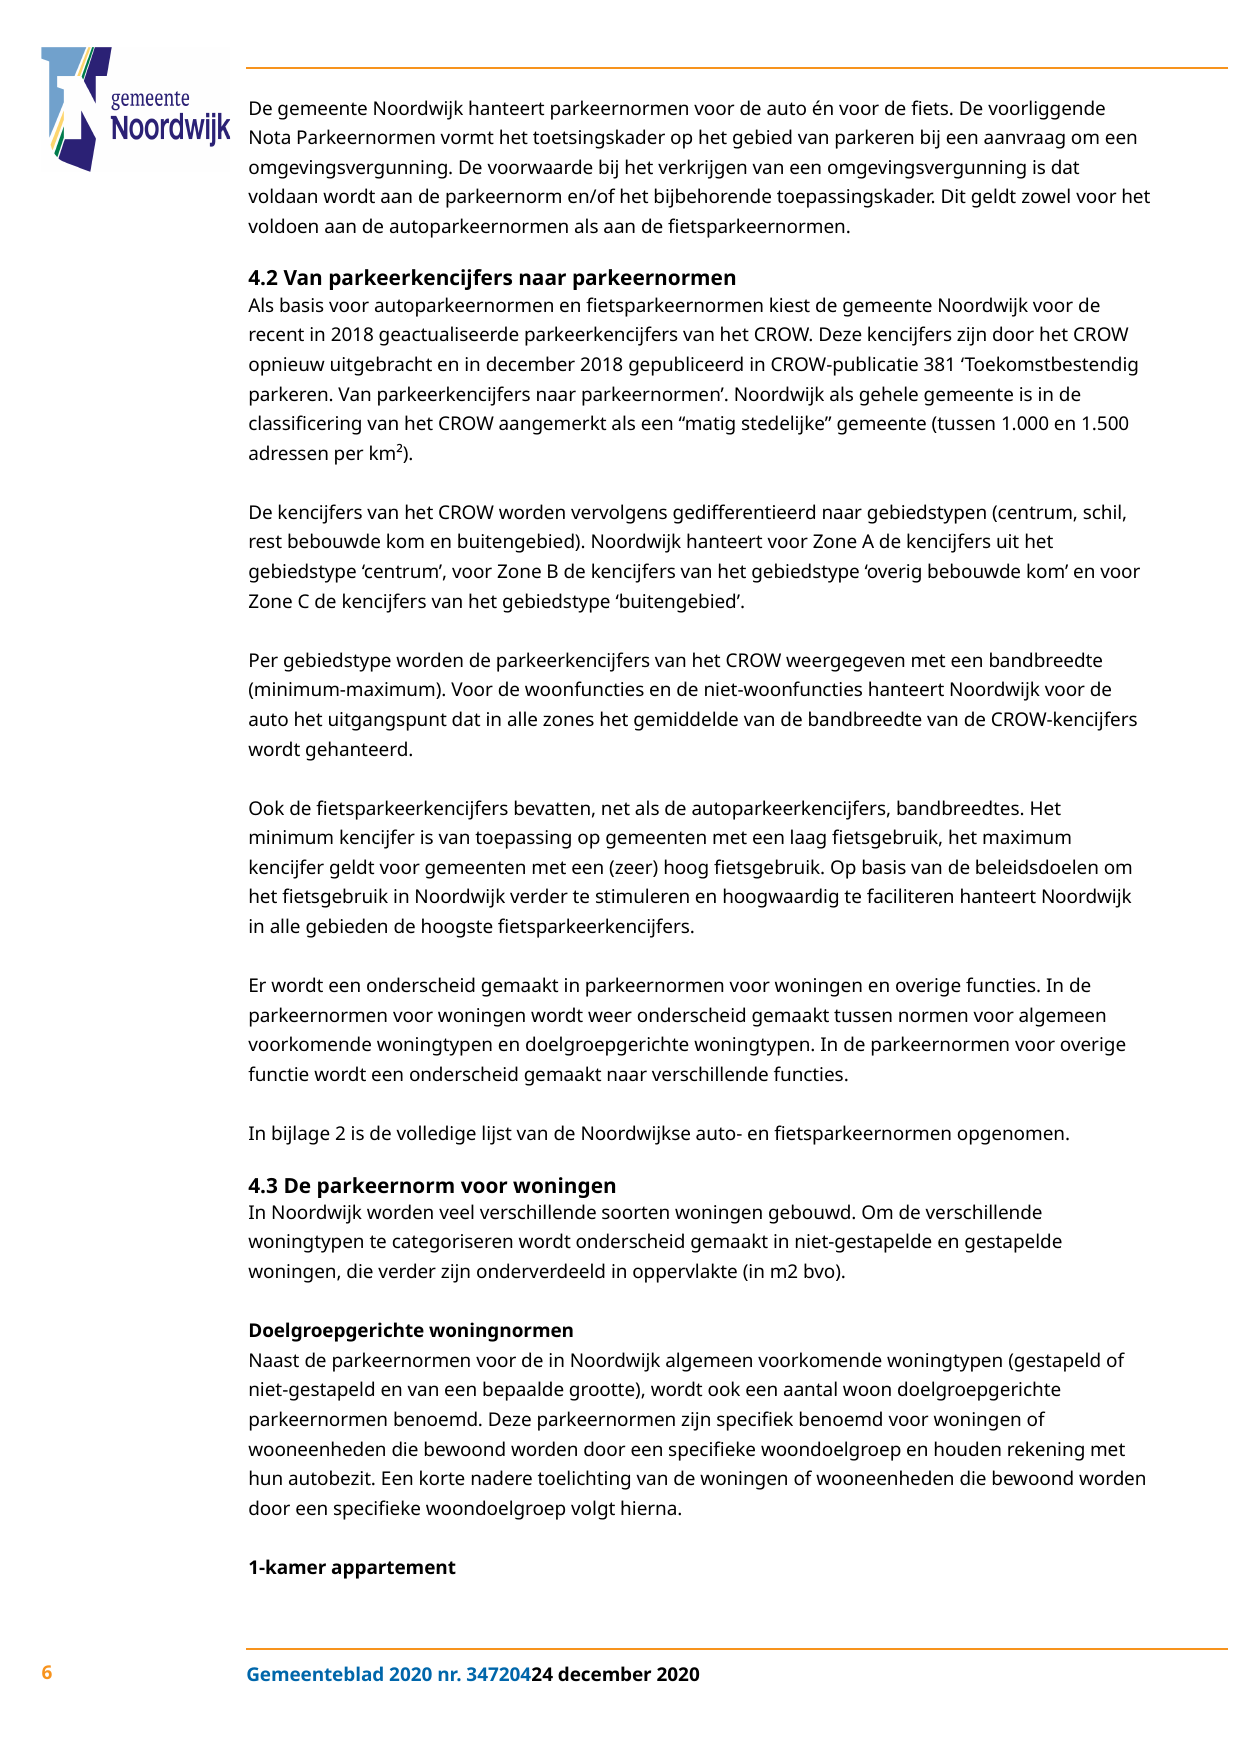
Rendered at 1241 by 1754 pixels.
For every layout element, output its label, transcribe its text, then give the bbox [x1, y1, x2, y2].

text Per gebiedstype worden de parkeerkencijfers van het CROW weergegeven met een bandbreedte (minimum-maximum). Voor de woonfuncties en de niet-woonfuncties hanteert Noordwijk voor de auto het uitgangspunt dat in alle zones het gemiddelde van de bandbreedte van de CROW-kencijfers wordt gehanteerd. [248, 647, 1152, 761]
picture [41, 47, 231, 172]
text 1-kamer appartement [248, 1554, 1152, 1580]
text Naast de parkeernormen voor de in Noordwijk algemeen voorkomende woningtypen (gestapeld of niet-gestapeld en van een bepaalde grootte), wordt ook een aantal woon doelgroepgerichte parkeernormen benoemd. Deze parkeernormen zijn specifiek benoemd voor woningen of wooneenheden die bewoond worden door een specifieke woondoelgroep en houden rekening met hun autobezit. Een korte nadere toelichting van de woningen of wooneenheden die bewoond worden door een specifieke woondoelgroep volgt hierna. [248, 1347, 1152, 1521]
text In bijlage 2 is de volledige lijst van de Noordwijkse auto- en fietsparkeernormen opgenomen. [248, 1120, 1152, 1146]
text Er wordt een onderscheid gemaakt in parkeernormen voor woningen en overige functies. In de parkeernormen voor woningen wordt weer onderscheid gemaakt tussen normen voor algemeen voorkomende woningtypen en doelgroepgerichte woningtypen. In de parkeernormen voor overige functie wordt een onderscheid gemaakt naar verschillende functies. [248, 972, 1152, 1087]
text 4.3 De parkeernorm voor woningen [248, 1171, 1152, 1199]
text Doelgroepgerichte woningnormen [248, 1317, 1152, 1343]
text 4.2 Van parkeerkencijfers naar parkeernormen [248, 263, 1152, 292]
text De kencijfers van het CROW worden vervolgens gedifferentieerd naar gebiedstypen (centrum, schil, rest bebouwde kom en buitengebied). Noordwijk hanteert voor Zone A de kencijfers uit het gebiedstype ‘centrum’, voor Zone B de kencijfers van het gebiedstype ‘overig bebouwde kom’ en voor Zone C de kencijfers van het gebiedstype ‘buitengebied’. [248, 499, 1152, 613]
text Ook de fietsparkeerkencijfers bevatten, net als de autoparkeerkencijfers, bandbreedtes. Het minimum kencijfer is van toepassing op gemeenten met een laag fietsgebruik, het maximum kencijfer geldt voor gemeenten met een (zeer) hoog fietsgebruik. Op basis van de beleidsdoelen om het fietsgebruik in Noordwijk verder te stimuleren en hoogwaardig te faciliteren hanteert Noordwijk in alle gebieden de hoogste fietsparkeerkencijfers. [248, 795, 1152, 939]
text De gemeente Noordwijk hanteert parkeernormen voor de auto én voor de fiets. De voorliggende Nota Parkeernormen vormt het toetsingskader op het gebied van parkeren bij een aanvraag om een omgevingsvergunning. De voorwaarde bij het verkrijgen van een omgevingsvergunning is dat voldaan wordt aan de parkeernorm en/of het bijbehorende toepassingskader. Dit geldt zowel voor het voldoen aan de autoparkeernormen als aan de fietsparkeernormen. [248, 95, 1152, 239]
text In Noordwijk worden veel verschillende soorten woningen gebouwd. Om de verschillende woningtypen te categoriseren wordt onderscheid gemaakt in niet-gestapelde en gestapelde woningen, die verder zijn onderverdeeld in oppervlakte (in m2 bvo). [248, 1199, 1152, 1284]
text Als basis voor autoparkeernormen en fietsparkeernormen kiest de gemeente Noordwijk voor de recent in 2018 geactualiseerde parkeerkencijfers van het CROW. Deze kencijfers zijn door het CROW opnieuw uitgebracht en in december 2018 gepubliceerd in CROW-publicatie 381 ‘Toekomstbestendig parkeren. Van parkeerkencijfers naar parkeernormen’. Noordwijk als gehele gemeente is in de classificering van het CROW aangemerkt als een “matig stedelijke” gemeente (tussen 1.000 en 1.500 adressen per km²). [248, 292, 1152, 466]
